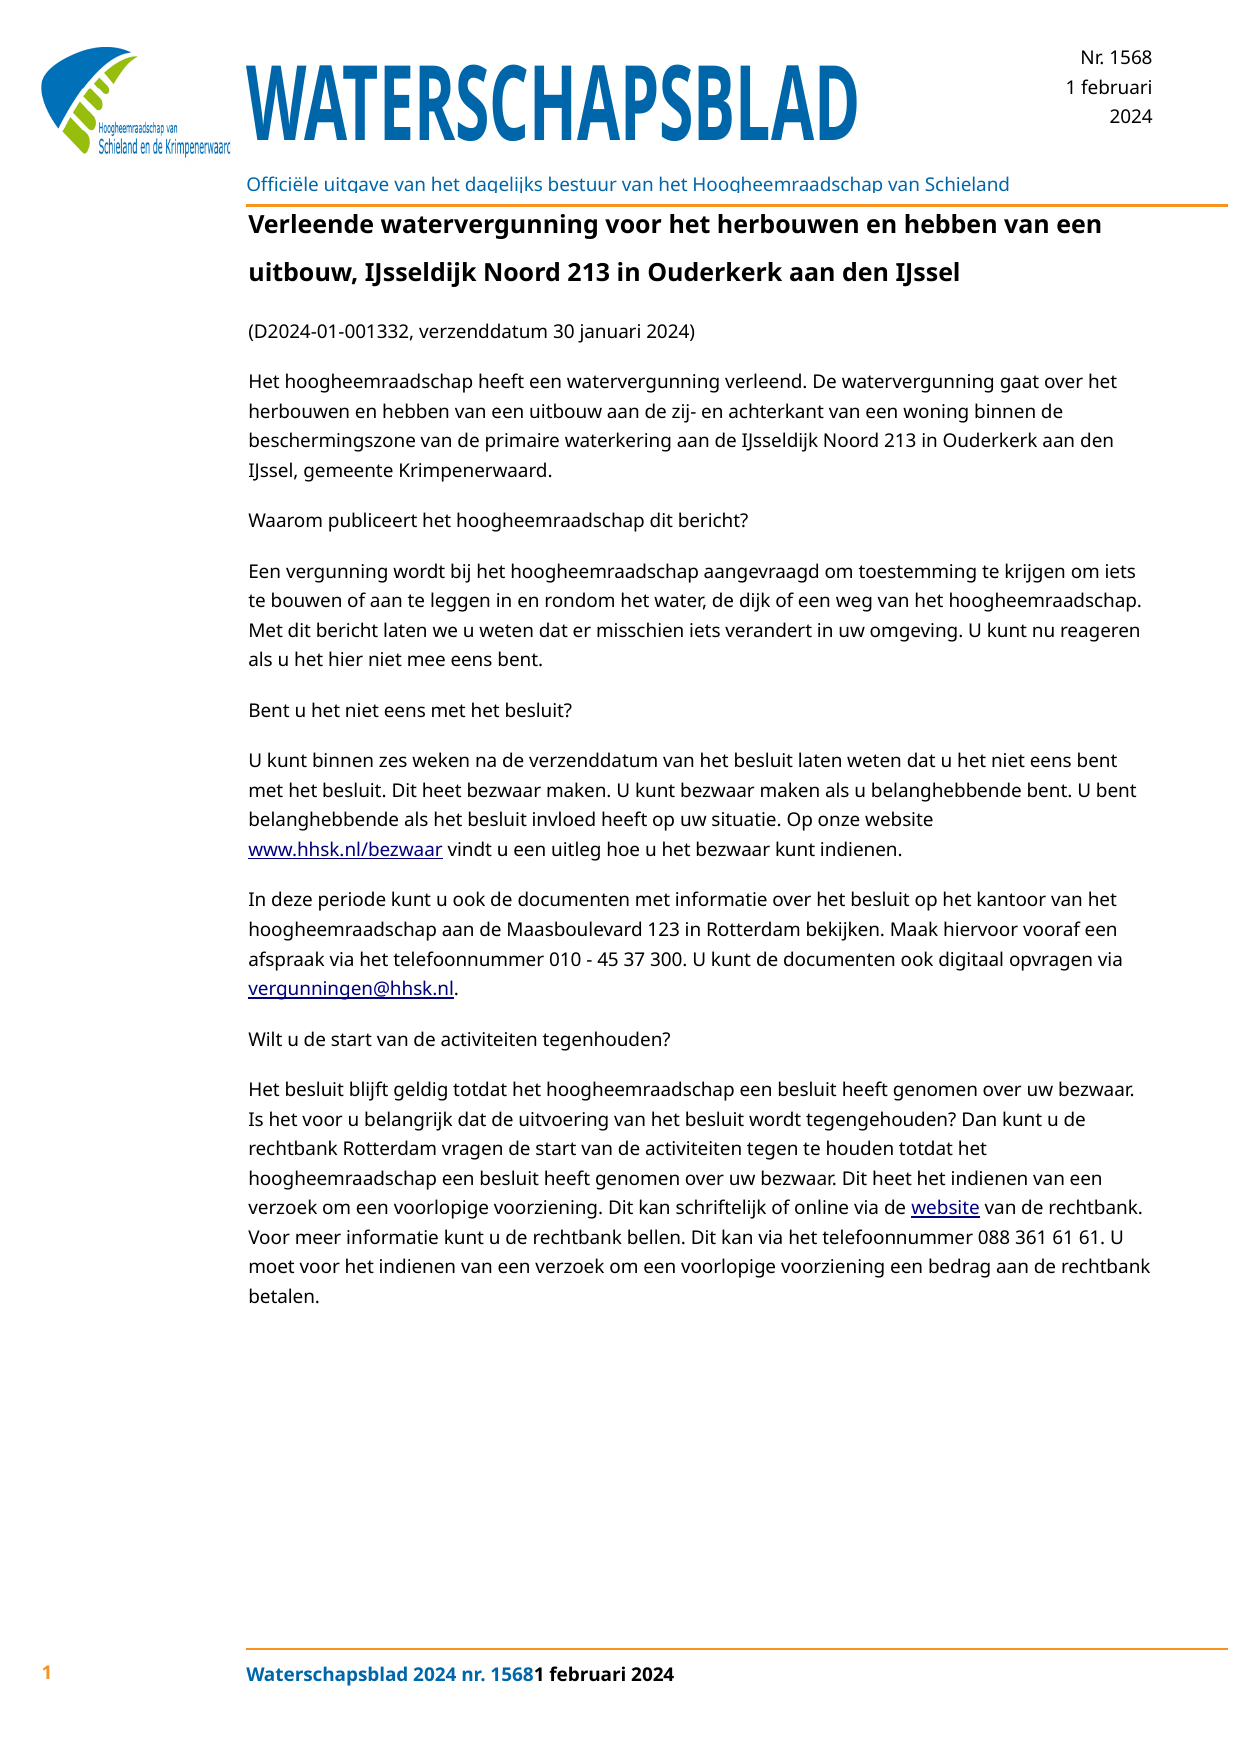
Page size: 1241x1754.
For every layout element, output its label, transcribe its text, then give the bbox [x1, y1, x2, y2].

text In deze periode kunt u ook de documenten met informatie over het besluit op het kantoor van het hoogheemraadschap aan de Maasboulevard 123 in Rotterdam bekijken. Maak hiervoor vooraf een afspraak via het telefoonnummer 010 - 45 37 300. U kunt de documenten ook digitaal opvragen via vergunningen@hhsk.nl. [248, 887, 1152, 1001]
picture [41, 47, 231, 172]
text U kunt binnen zes weken na de verzenddatum van het besluit laten weten dat u het niet eens bent met het besluit. Dit heet bezwaar maken. U kunt bezwaar maken als u belanghebbende bent. U bent belanghebbende als het besluit invloed heeft op uw situatie. Op onze website www.hhsk.nl/bezwaar vindt u een uitleg hoe u het bezwaar kunt indienen. [248, 747, 1152, 862]
text Bent u het niet eens met het besluit? [248, 697, 1152, 723]
text Het besluit blijft geldig totdat het hoogheemraadschap een besluit heeft genomen over uw bezwaar. Is het voor u belangrijk dat de uitvoering van het besluit wordt tegengehouden? Dan kunt u de rechtbank Rotterdam vragen de start van de activiteiten tegen te houden totdat het hoogheemraadschap een besluit heeft genomen over uw bezwaar. Dit heet het indienen van een verzoek om een voorlopige voorziening. Dit kan schriftelijk of online via de website van de rechtbank. Voor meer informatie kunt u de rechtbank bellen. Dit kan via het telefoonnummer 088 361 61 61. U moet voor het indienen van een verzoek om een voorlopige voorziening een bedrag aan de rechtbank betalen. [248, 1076, 1152, 1309]
text (D2024-01-001332, verzenddatum 30 januari 2024) [248, 318, 1152, 344]
text Waarom publiceert het hoogheemraadschap dit bericht? [248, 507, 1152, 533]
text Wilt u de start van de activiteiten tegenhouden? [248, 1026, 1152, 1052]
text Verleende watervergunning voor het herbouwen en hebben van een uitbouw, IJsseldijk Noord 213 in Ouderkerk aan den IJssel [248, 207, 1152, 288]
text Het hoogheemraadschap heeft een watervergunning verleend. De watervergunning gaat over het herbouwen en hebben van een uitbouw aan de zij- en achterkant van een woning binnen de beschermingszone van de primaire waterkering aan de IJsseldijk Noord 213 in Ouderkerk aan den IJssel, gemeente Krimpenerwaard. [248, 368, 1152, 483]
text Een vergunning wordt bij het hoogheemraadschap aangevraagd om toestemming te krijgen om iets te bouwen of aan te leggen in en rondom het water, de dijk of een weg van het hoogheemraadschap. Met dit bericht laten we u weten dat er misschien iets verandert in uw omgeving. U kunt nu reageren als u het hier niet mee eens bent. [248, 558, 1152, 672]
